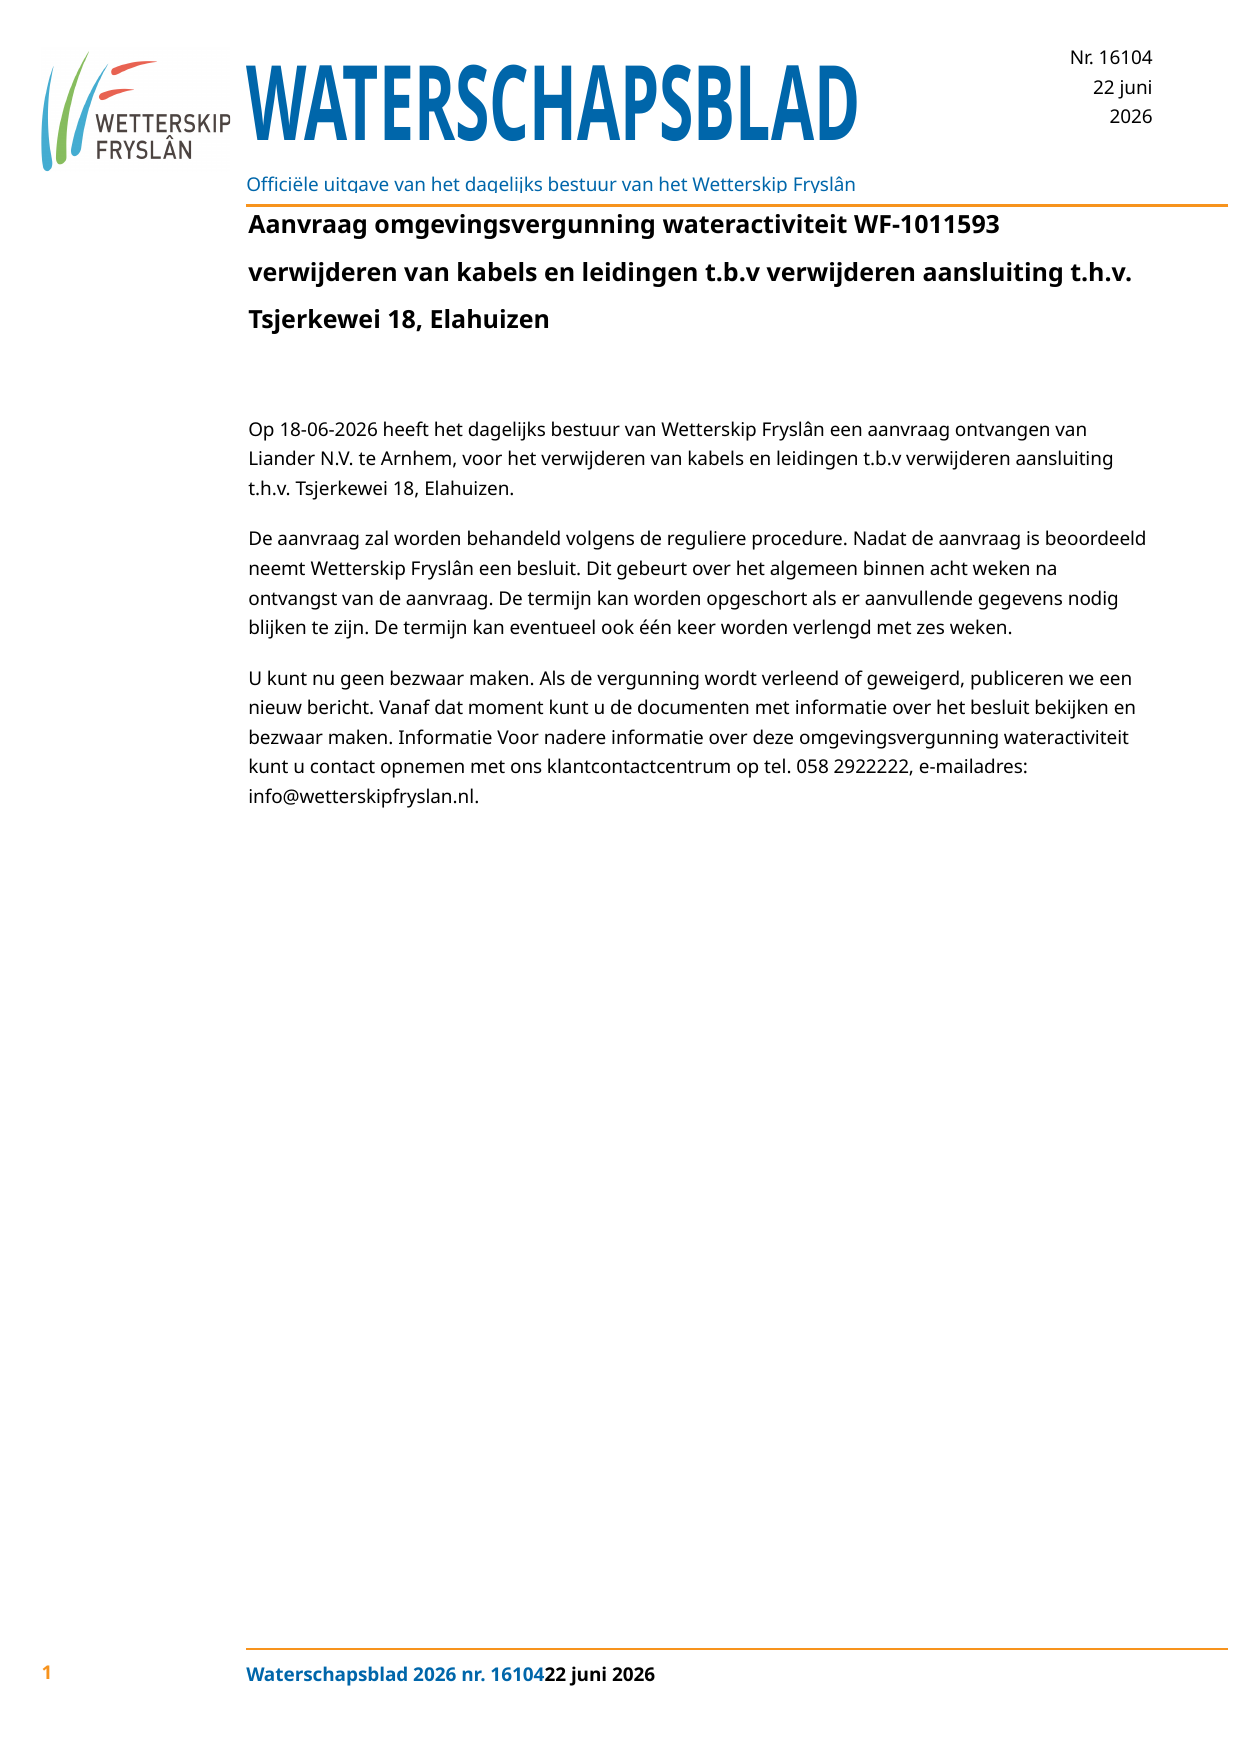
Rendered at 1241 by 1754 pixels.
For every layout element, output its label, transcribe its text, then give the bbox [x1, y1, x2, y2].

text Aanvraag omgevingsvergunning wateractiviteit WF-1011593 verwijderen van kabels en leidingen t.b.v verwijderen aansluiting t.h.v. Tsjerkewei 18, Elahuizen [248, 207, 1152, 336]
text Op 18-06-2026 heeft het dagelijks bestuur van Wetterskip Fryslân een aanvraag ontvangen van Liander N.V. te Arnhem, voor het verwijderen van kabels en leidingen t.b.v verwijderen aansluiting t.h.v. Tsjerkewei 18, Elahuizen. [248, 416, 1152, 501]
text De aanvraag zal worden behandeld volgens de reguliere procedure. Nadat de aanvraag is beoordeeld neemt Wetterskip Fryslân een besluit. Dit gebeurt over het algemeen binnen acht weken na ontvangst van de aanvraag. De termijn kan worden opgeschort als er aanvullende gegevens nodig blijken te zijn. De termijn kan eventueel ook één keer worden verlengd met zes weken. [248, 526, 1152, 640]
text U kunt nu geen bezwaar maken. Als de vergunning wordt verleend of geweigerd, publiceren we een nieuw bericht. Vanaf dat moment kunt u de documenten met informatie over het besluit bekijken en bezwaar maken. Informatie Voor nadere informatie over deze omgevingsvergunning wateractiviteit kunt u contact opnemen met ons klantcontactcentrum op tel. 058 2922222, e-mailadres: info@wetterskipfryslan.nl. [248, 665, 1152, 809]
picture [41, 47, 231, 172]
